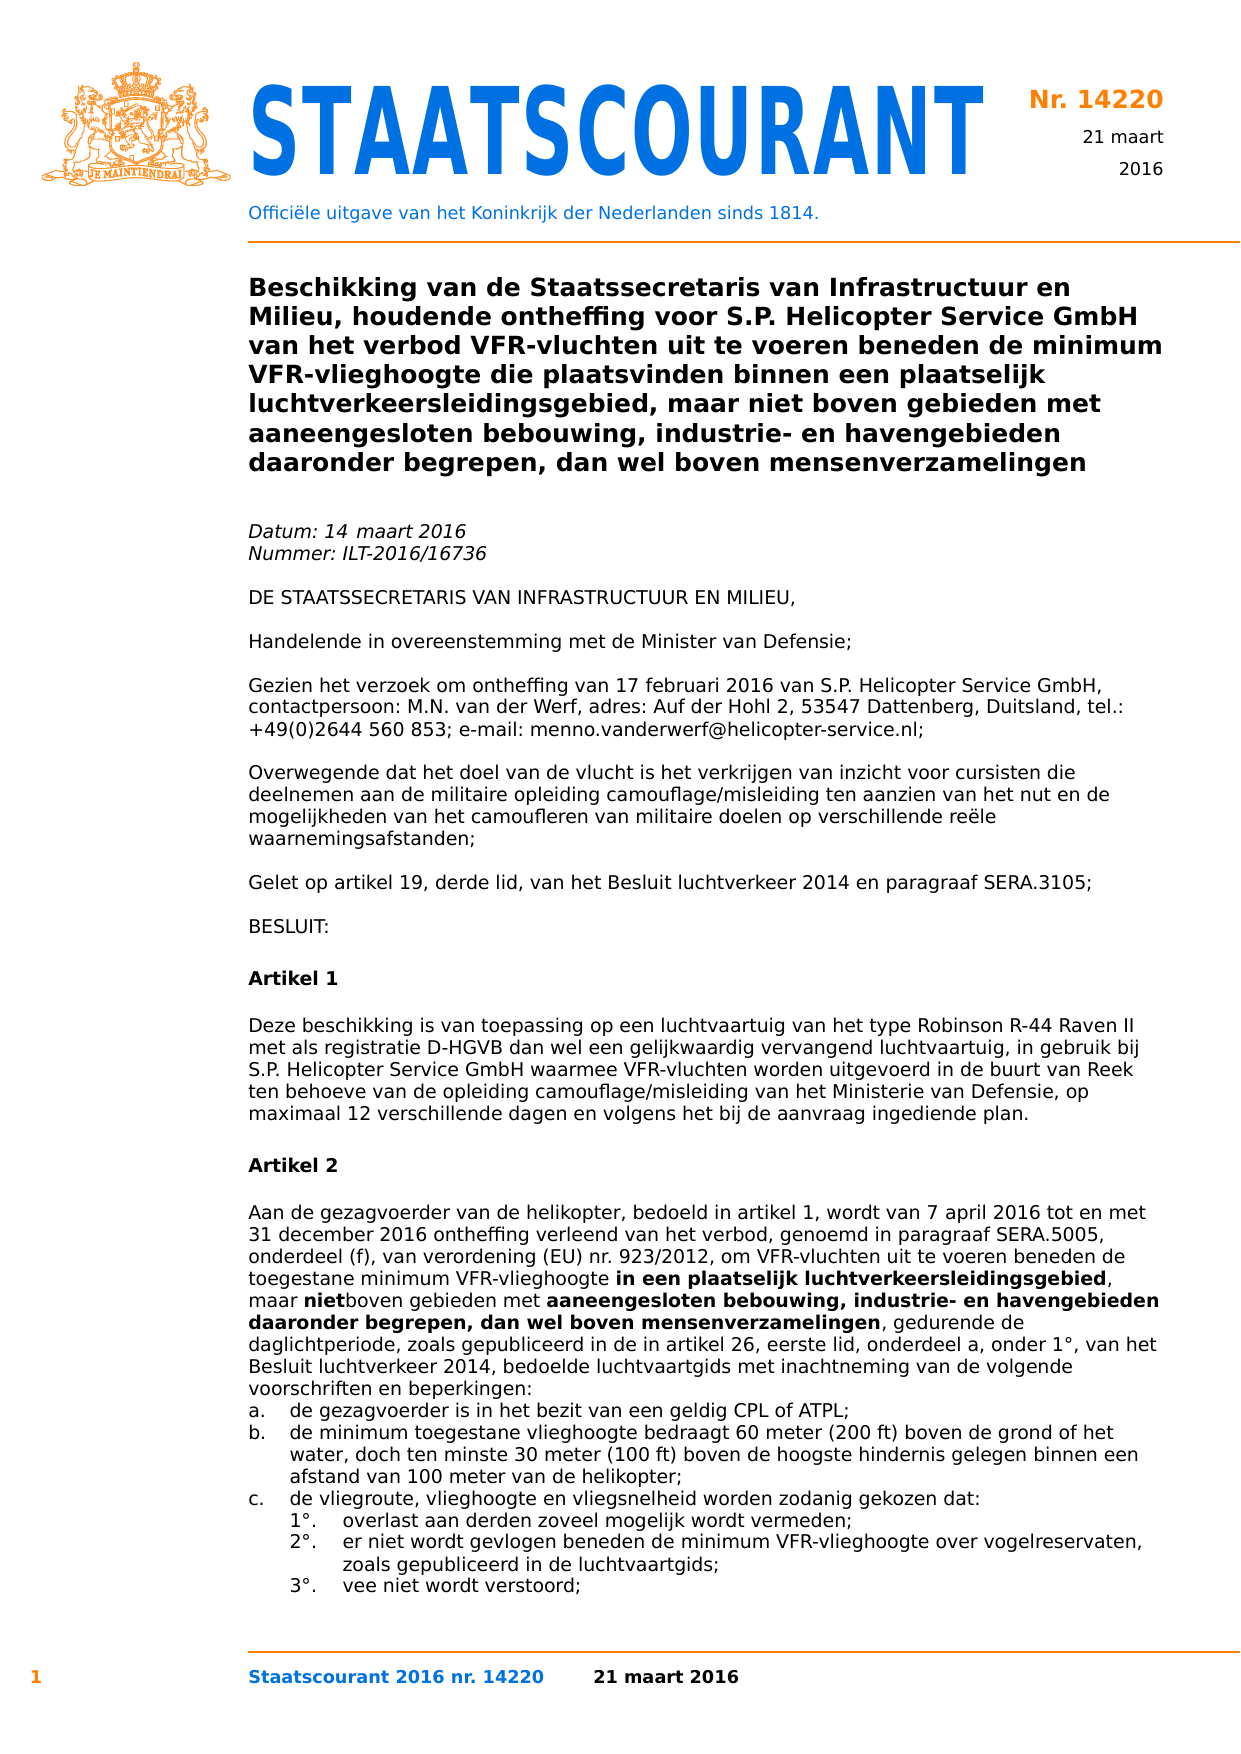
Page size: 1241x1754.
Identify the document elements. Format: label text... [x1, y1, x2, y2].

text Nummer: ILT-2016/16736 [248, 543, 1163, 565]
text Gezien het verzoek om ontheffing van 17 februari 2016 van S.P. Helicopter Service GmbH, contactpersoon: M.N. van der Werf, adres: Auf der Hohl 2, 53547 Dattenberg, Duitsland, tel.: +49(0)2644 560 853; e-mail: menno.vanderwerf@helicopter-service.nl; [248, 674, 1163, 740]
table_cell Officiële uitgave van het Koninkrijk der Nederlanden sinds 1814. [248, 203, 1240, 241]
text Aan de gezagvoerder van de helikopter, bedoeld in artikel 1, wordt van 7 april 2016 tot en met 31 december 2016 ontheffing verleend van het verbod, genoemd in paragraaf SERA.5005, onderdeel (f), van verordening (EU) nr. 923/2012, om VFR-vluchten uit te voeren beneden de toegestane minimum VFR-vlieghoogte in een plaatselijk luchtverkeersleidingsgebied, maar nietboven gebieden met aaneengesloten bebouwing, industrie- en havengebieden daaronder begrepen, dan wel boven mensenverzamelingen, gedurende de daglichtperiode, zoals gepubliceerd in de in artikel 26, eerste lid, onderdeel a, onder 1°, van het Besluit luchtverkeer 2014, bedoelde luchtvaartgids met inachtneming van de volgende voorschriften en beperkingen: [248, 1202, 1163, 1399]
text BESLUIT: [248, 916, 1163, 938]
text Overwegende dat het doel van de vlucht is het verkrijgen van inzicht voor cursisten die deelnemen aan de militaire opleiding camouflage/misleiding ten aanzien van het nut en de mogelijkheden van het camoufleren van militaire doelen op verschillende reële waarnemingsafstanden; [248, 762, 1163, 850]
text a. de gezagvoerder is in het bezit van een geldig CPL of ATPL; [248, 1399, 1163, 1422]
text Handelende in overeenstemming met de Minister van Defensie; [248, 631, 1163, 653]
table_cell 21 maart [998, 121, 1240, 153]
text DE STAATSSECRETARIS VAN INFRASTRUCTUUR EN MILIEU, [248, 587, 1163, 609]
picture [41, 62, 231, 186]
subtitle Beschikking van de Staatssecretaris van Infrastructuur en Milieu, houdende ontheffing voor S.P. Helicopter Service GmbH van het verbod VFR-vluchten uit te voeren beneden de minimum VFR-vlieghoogte die plaatsvinden binnen een plaatselijk luchtverkeersleidingsgebied, maar niet boven gebieden met aaneengesloten bebouwing, industrie- en havengebieden daaronder begrepen, dan wel boven mensenverzamelingen [248, 273, 1163, 477]
text 2°. er niet wordt gevlogen beneden de minimum VFR-vlieghoogte over vogelreservaten, zoals gepubliceerd in de luchtvaartgids; [289, 1531, 1163, 1575]
text Datum: 14 maart 2016 [248, 521, 1163, 543]
table_header [25, 62, 248, 241]
text 3°. vee niet wordt verstoord; [289, 1575, 1163, 1597]
text c. de vliegroute, vlieghoogte en vliegsnelheid worden zodanig gekozen dat: [248, 1487, 1163, 1509]
subtitle Artikel 1 [248, 968, 1163, 990]
subtitle Artikel 2 [248, 1155, 1163, 1177]
table_header Nr. 14220 [998, 62, 1240, 121]
text 1°. overlast aan derden zoveel mogelijk wordt vermeden; [289, 1509, 1163, 1531]
table_header STAATSCOURANT [248, 62, 998, 203]
text Gelet op artikel 19, derde lid, van het Besluit luchtverkeer 2014 en paragraaf SERA.3105; [248, 872, 1163, 894]
text b. de minimum toegestane vlieghoogte bedraagt 60 meter (200 ft) boven de grond of het water, doch ten minste 30 meter (100 ft) boven de hoogste hindernis gelegen binnen een afstand van 100 meter van de helikopter; [248, 1422, 1163, 1487]
text Deze beschikking is van toepassing op een luchtvaartuig van het type Robinson R-44 Raven II met als registratie D-HGVB dan wel een gelijkwaardig vervangend luchtvaartuig, in gebruik bij S.P. Helicopter Service GmbH waarmee VFR-vluchten worden uitgevoerd in de buurt van Reek ten behoeve van de opleiding camouflage/misleiding van het Ministerie van Defensie, op maximaal 12 verschillende dagen en volgens het bij de aanvraag ingediende plan. [248, 1015, 1163, 1125]
table_cell 2016 [998, 153, 1240, 203]
